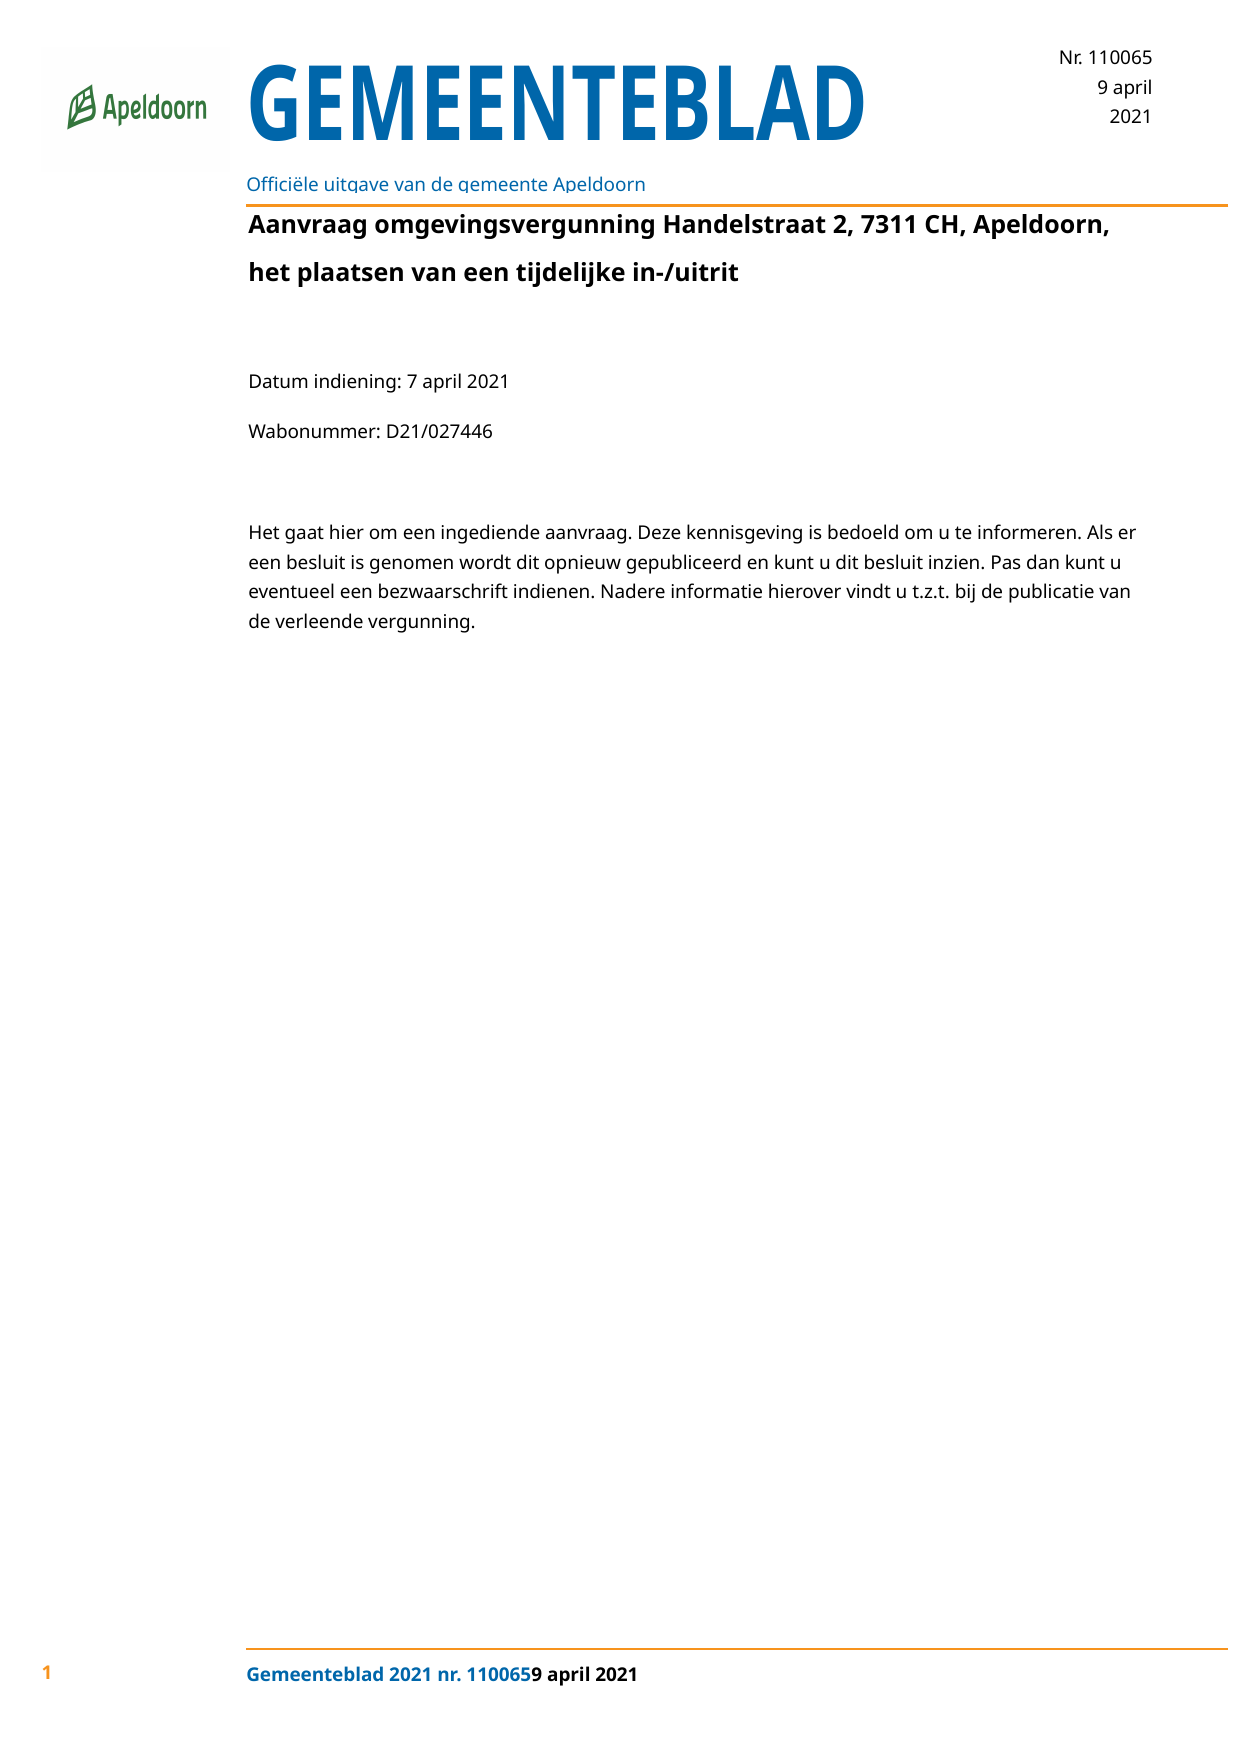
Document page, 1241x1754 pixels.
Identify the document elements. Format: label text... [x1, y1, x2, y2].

text Het gaat hier om een ingediende aanvraag. Deze kennisgeving is bedoeld om u te informeren. Als er een besluit is genomen wordt dit opnieuw gepubliceerd en kunt u dit besluit inzien. Pas dan kunt u eventueel een bezwaarschrift indienen. Nadere informatie hierover vindt u t.z.t. bij de publicatie van de verleende vergunning. [248, 519, 1152, 634]
text Aanvraag omgevingsvergunning Handelstraat 2, 7311 CH, Apeldoorn, het plaatsen van een tijdelijke in-/uitrit [248, 207, 1152, 288]
text Wabonummer: D21/027446 [248, 419, 1152, 444]
picture [41, 47, 231, 172]
text Datum indiening: 7 april 2021 [248, 368, 1152, 394]
